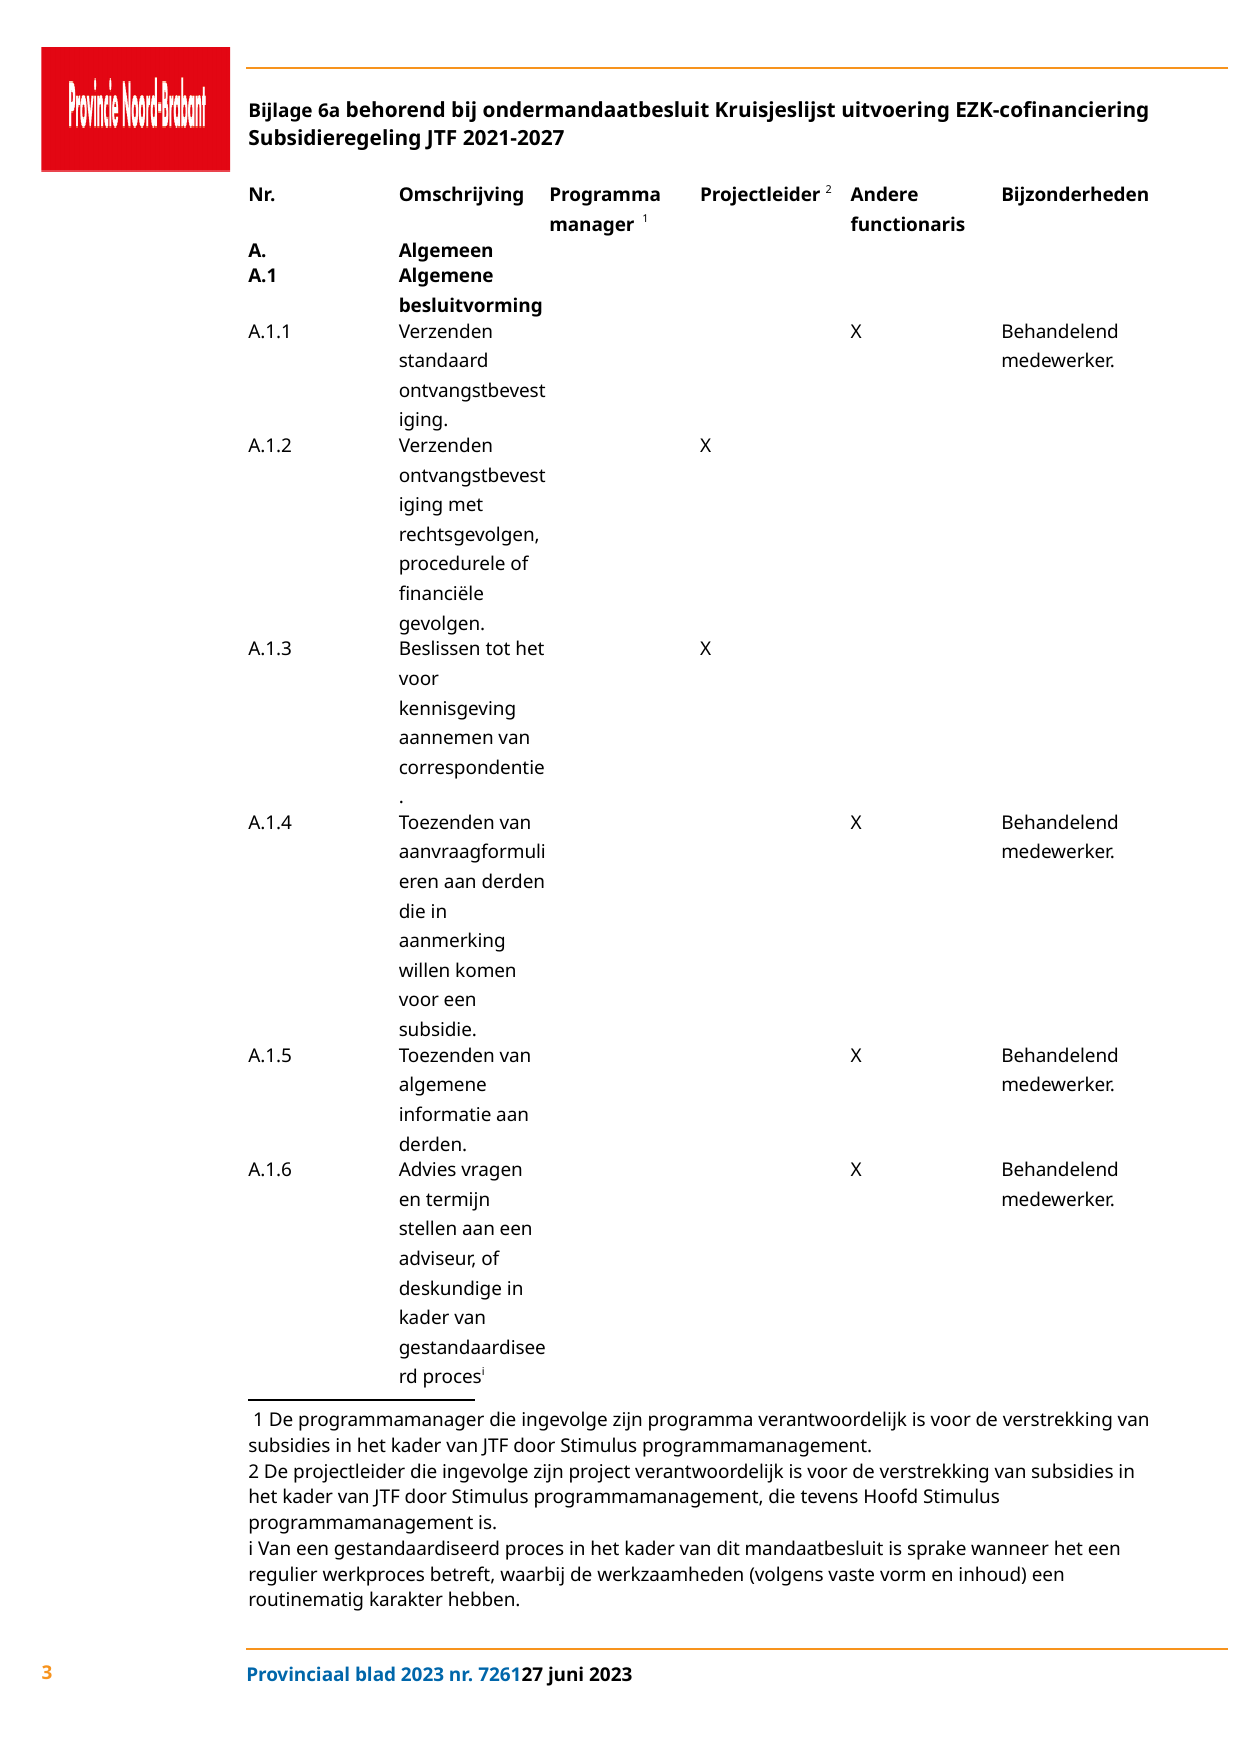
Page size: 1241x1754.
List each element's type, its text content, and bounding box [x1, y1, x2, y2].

table_cell Beslissen tot het voor kennisgeving aannemen van correspondentie. [399, 636, 549, 809]
table_cell [850, 432, 1001, 636]
table_cell Behandelend medewerker. [1001, 318, 1152, 432]
table_cell A.1.6 [248, 1156, 398, 1389]
table_cell Toezenden van algemene informatie aan derden. [399, 1042, 549, 1156]
table_cell Behandelend medewerker. [1001, 1042, 1152, 1156]
table_cell X [850, 318, 1001, 432]
table_cell [549, 432, 700, 636]
table_cell [700, 809, 850, 1042]
table_cell Behandelend medewerker. [1001, 1156, 1152, 1389]
table_cell [700, 318, 850, 432]
table_cell A. [248, 237, 398, 262]
picture [41, 47, 231, 172]
table_cell Behandelend medewerker. [1001, 809, 1152, 1042]
table_cell A.1.5 [248, 1042, 398, 1156]
table_cell Verzenden ontvangstbevestiging met rechtsgevolgen, procedurele of financiële gevolgen. [399, 432, 549, 636]
table_header Projectleider [700, 181, 850, 237]
table_cell [1001, 432, 1152, 636]
table_header Programma manager [549, 181, 700, 237]
table_cell [549, 636, 700, 809]
table_cell X [850, 1156, 1001, 1389]
table_cell [1001, 636, 1152, 809]
table_header Bijzonderheden [1001, 181, 1152, 237]
table_cell [549, 809, 700, 1042]
table_cell X [700, 636, 850, 809]
table_cell A.1.4 [248, 809, 398, 1042]
table_cell X [850, 809, 1001, 1042]
table_cell X [850, 1042, 1001, 1156]
table_cell [700, 1156, 850, 1389]
table_cell Advies vragen en termijn stellen aan een adviseur, of deskundige in kader van gestandaardiseerd proces [399, 1156, 549, 1389]
text Bijlage 6a behorend bij ondermandaatbesluit Kruisjeslijst uitvoering EZK-cofinanciering Subsidieregeling JTF 2021-2027 [248, 95, 1152, 152]
table_cell [700, 1042, 850, 1156]
table_cell Algemeen [399, 237, 549, 262]
table_cell A.1.1 [248, 318, 398, 432]
table_cell A.1 [248, 263, 398, 318]
table_cell X [700, 432, 850, 636]
table_cell Verzenden standaard ontvangstbevestiging. [399, 318, 549, 432]
table_cell [549, 1156, 700, 1389]
table_header Omschrijving [399, 181, 549, 237]
table_cell [549, 318, 700, 432]
table_cell Algemene besluitvorming [399, 263, 549, 318]
table_cell A.1.2 [248, 432, 398, 636]
table_cell [850, 636, 1001, 809]
table_cell Toezenden van aanvraagformulieren aan derden die in aanmerking willen komen voor een subsidie. [399, 809, 549, 1042]
table_header Nr. [248, 181, 398, 237]
table_cell A.1.3 [248, 636, 398, 809]
table_header Andere functionaris [850, 181, 1001, 237]
table_cell [549, 1042, 700, 1156]
